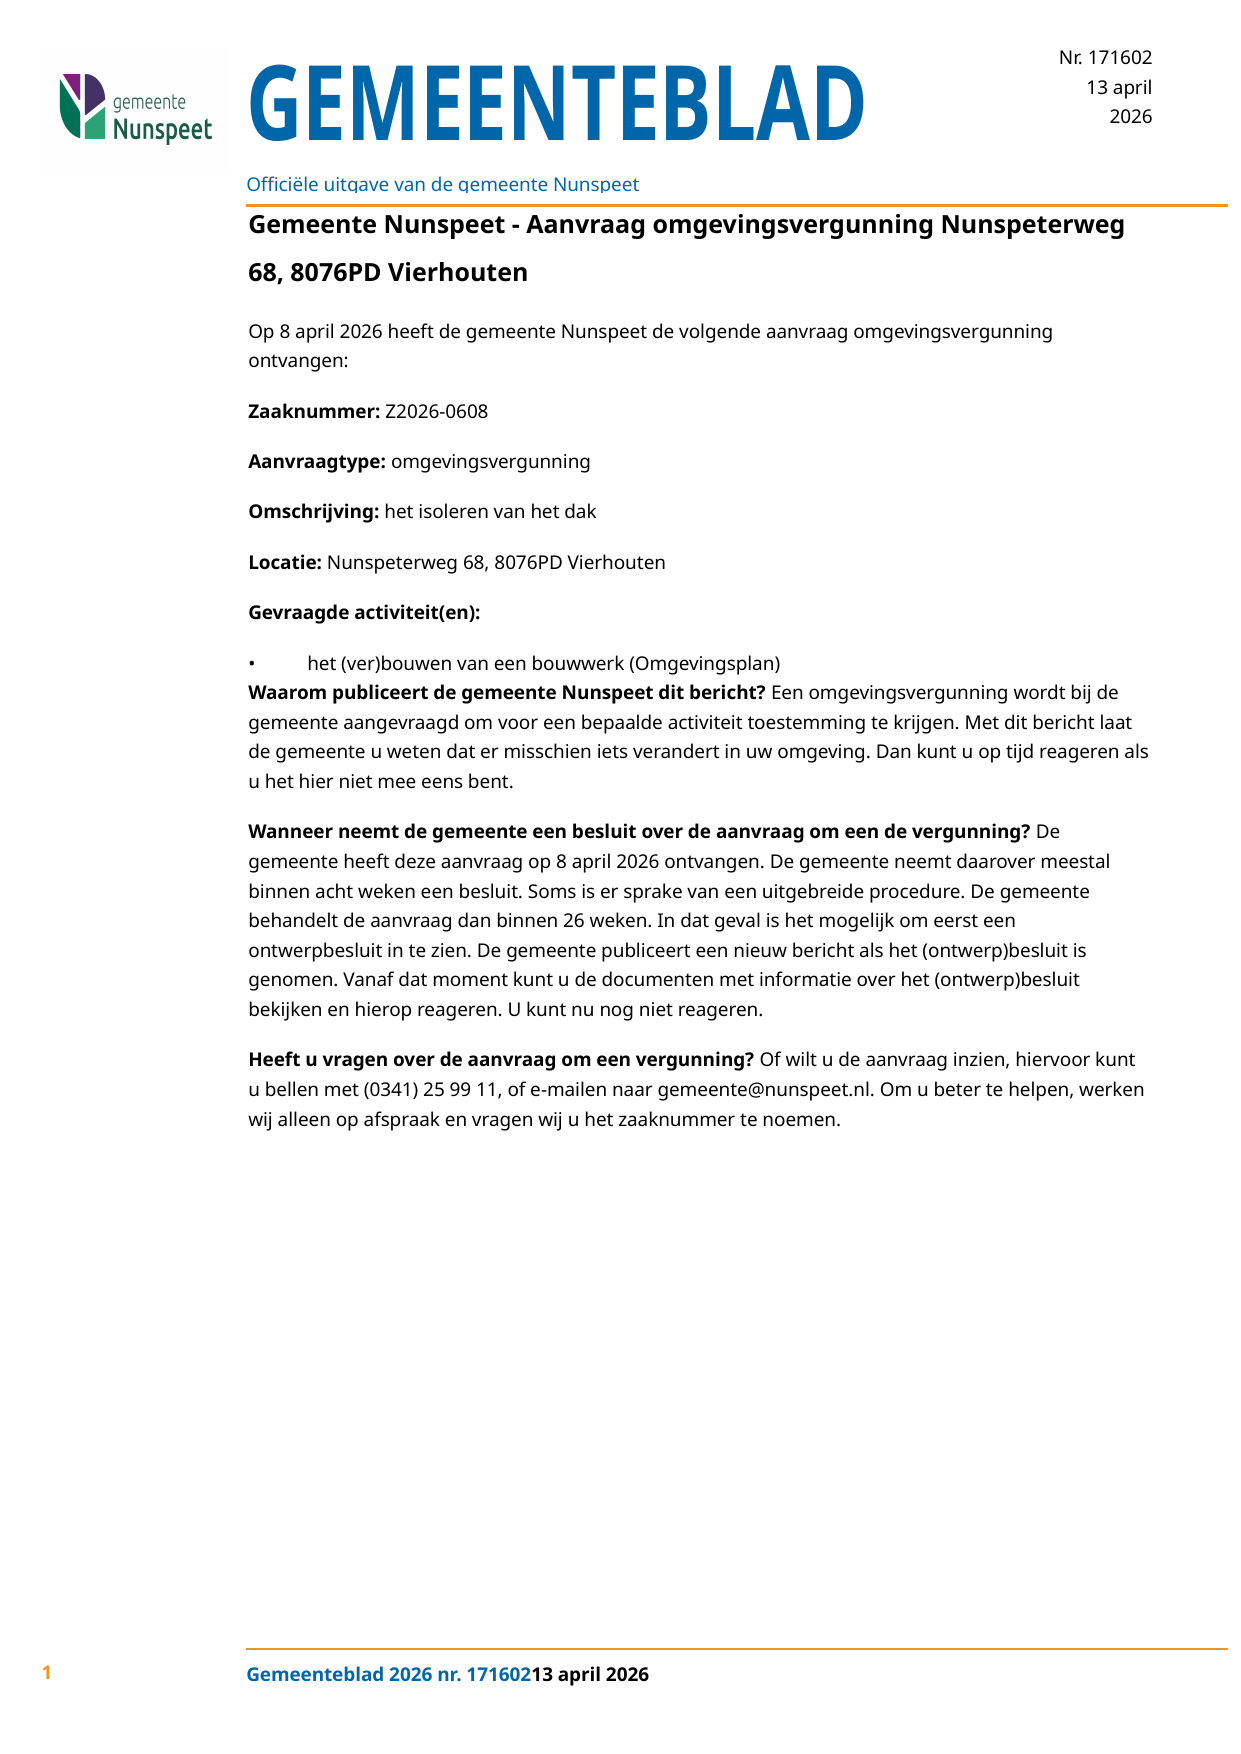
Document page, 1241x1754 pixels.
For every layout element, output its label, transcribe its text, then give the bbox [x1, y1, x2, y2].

text Gemeente Nunspeet - Aanvraag omgevingsvergunning Nunspeterweg 68, 8076PD Vierhouten [248, 207, 1152, 288]
text Op 8 april 2026 heeft de gemeente Nunspeet de volgende aanvraag omgevingsvergunning ontvangen: [248, 318, 1152, 373]
picture [41, 47, 231, 172]
text Aanvraagtype: omgevingsvergunning [248, 448, 1152, 474]
text Wanneer neemt de gemeente een besluit over de aanvraag om een de vergunning? De gemeente heeft deze aanvraag op 8 april 2026 ontvangen. De gemeente neemt daarover meestal binnen acht weken een besluit. Soms is er sprake van een uitgebreide procedure. De gemeente behandelt de aanvraag dan binnen 26 weken. In dat geval is het mogelijk om eerst een ontwerpbesluit in te zien. De gemeente publiceert een nieuw bericht als het (ontwerp)besluit is genomen. Vanaf dat moment kunt u de documenten met informatie over het (ontwerp)besluit bekijken en hierop reageren. U kunt nu nog niet reageren. [248, 819, 1152, 1022]
list het (ver)bouwen van een bouwwerk (Omgevingsplan) [248, 650, 1152, 676]
text Heeft u vragen over de aanvraag om een vergunning? Of wilt u de aanvraag inzien, hiervoor kunt u bellen met (0341) 25 99 11, of e-mailen naar gemeente@nunspeet.nl. Om u beter te helpen, werken wij alleen op afspraak en vragen wij u het zaaknummer te noemen. [248, 1047, 1152, 1132]
text Zaaknummer: Z2026-0608 [248, 398, 1152, 424]
text Locatie: Nunspeterweg 68, 8076PD Vierhouten [248, 549, 1152, 575]
text Omschrijving: het isoleren van het dak [248, 499, 1152, 524]
text Gevraagde activiteit(en): [248, 599, 1152, 625]
text Waarom publiceert de gemeente Nunspeet dit bericht? Een omgevingsvergunning wordt bij de gemeente aangevraagd om voor een bepaalde activiteit toestemming te krijgen. Met dit bericht laat de gemeente u weten dat er misschien iets verandert in uw omgeving. Dan kunt u op tijd reageren als u het hier niet mee eens bent. [248, 679, 1152, 794]
